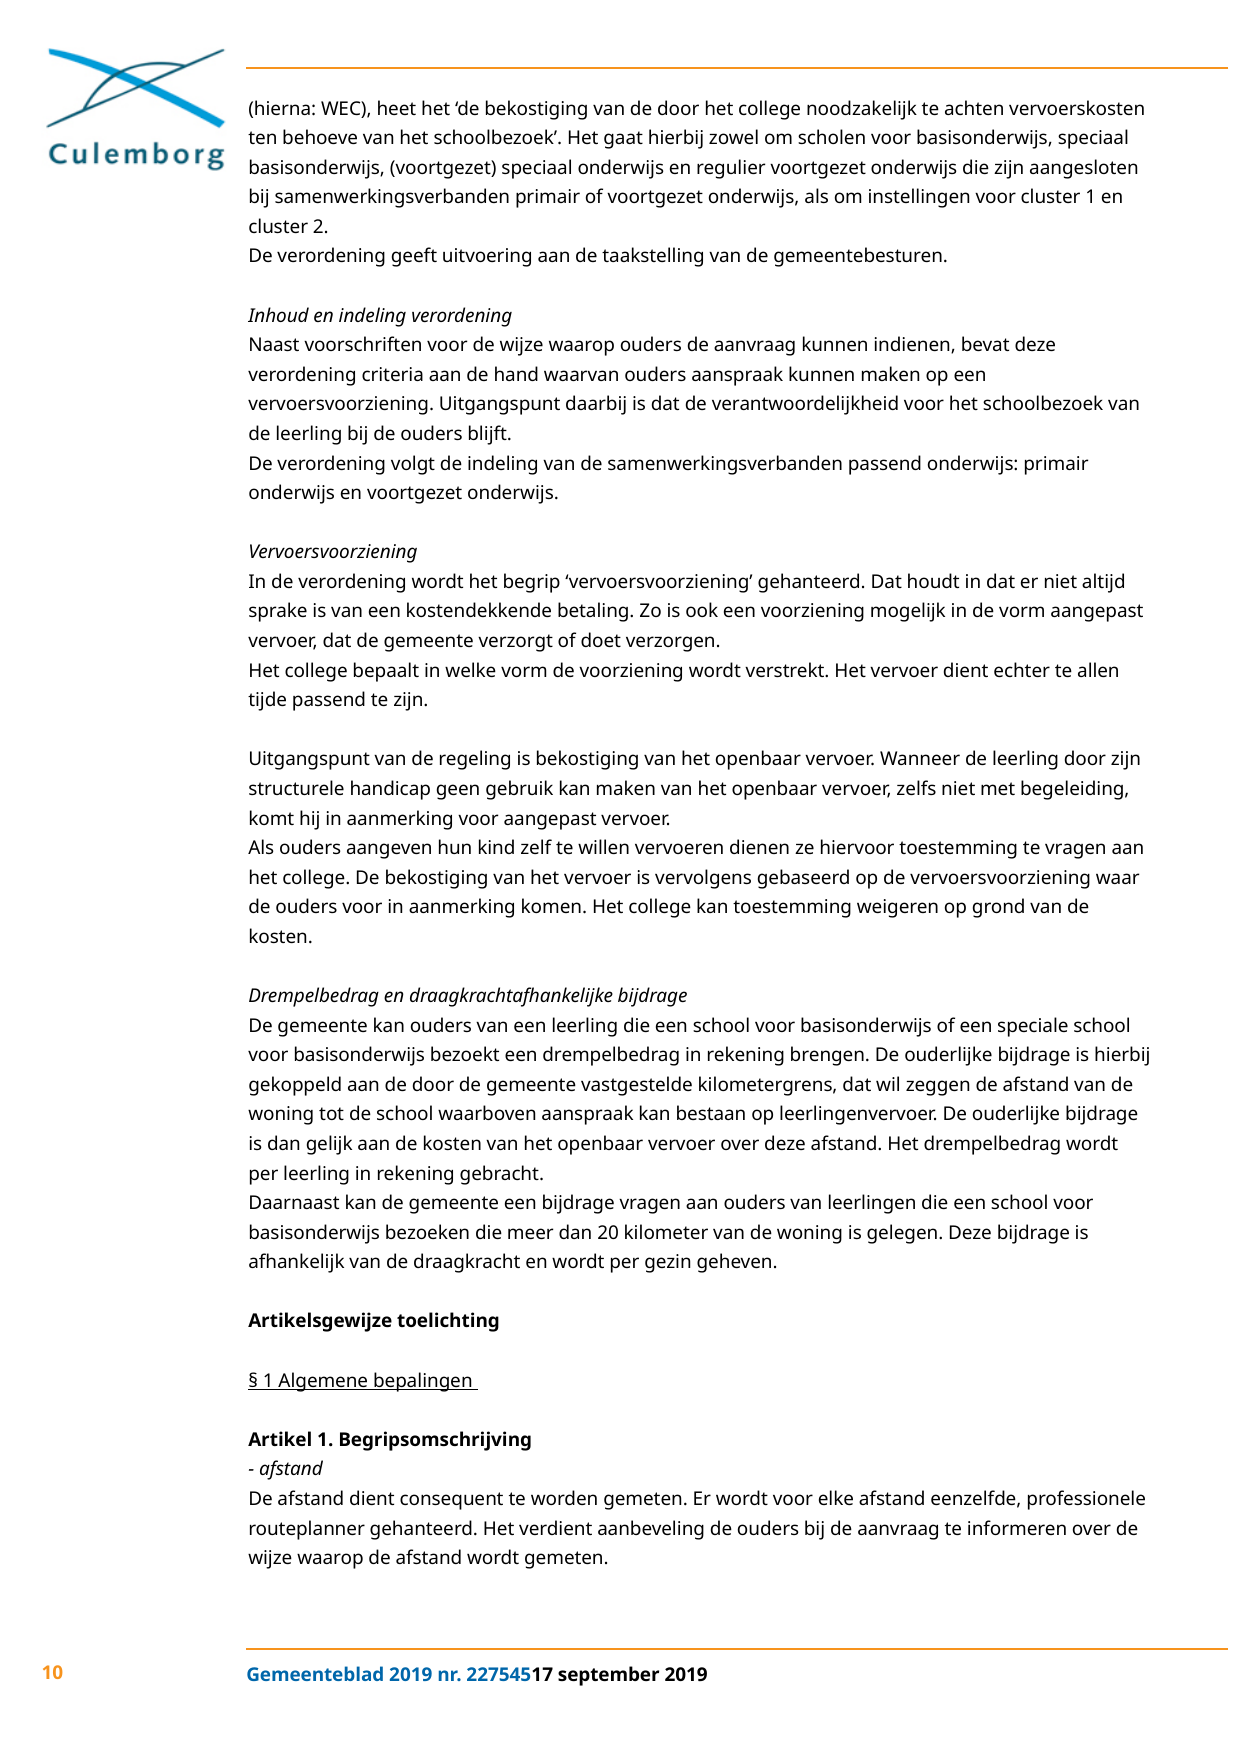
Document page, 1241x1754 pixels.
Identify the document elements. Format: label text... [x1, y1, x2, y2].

text Drempelbedrag en draagkrachtafhankelijke bijdrage [248, 982, 1152, 1008]
text Naast voorschriften voor de wijze waarop ouders de aanvraag kunnen indienen, bevat deze verordening criteria aan de hand waarvan ouders aanspraak kunnen maken op een vervoersvoorziening. Uitgangspunt daarbij is dat de verantwoordelijkheid voor het schoolbezoek van de leerling bij de ouders blijft. [248, 331, 1152, 446]
text De verordening volgt de indeling van de samenwerkingsverbanden passend onderwijs: primair onderwijs en voortgezet onderwijs. [248, 450, 1152, 505]
text (hierna: WEC), heet het ‘de bekostiging van de door het college noodzakelijk te achten vervoerskosten ten behoeve van het schoolbezoek’. Het gaat hierbij zowel om scholen voor basisonderwijs, speciaal basisonderwijs, (voortgezet) speciaal onderwijs en regulier voortgezet onderwijs die zijn aangesloten bij samenwerkingsverbanden primair of voortgezet onderwijs, als om instellingen voor cluster 1 en cluster 2. [248, 95, 1152, 239]
text Daarnaast kan de gemeente een bijdrage vragen aan ouders van leerlingen die een school voor basisonderwijs bezoeken die meer dan 20 kilometer van de woning is gelegen. Deze bijdrage is afhankelijk van de draagkracht en wordt per gezin geheven. [248, 1189, 1152, 1274]
text Het college bepaalt in welke vorm de voorziening wordt verstrekt. Het vervoer dient echter te allen tijde passend te zijn. [248, 657, 1152, 712]
text Uitgangspunt van de regeling is bekostiging van het openbaar vervoer. Wanneer de leerling door zijn structurele handicap geen gebruik kan maken van het openbaar vervoer, zelfs niet met begeleiding, komt hij in aanmerking voor aangepast vervoer. [248, 746, 1152, 831]
picture [41, 47, 231, 172]
text Inhoud en indeling verordening [248, 302, 1152, 328]
text Artikelsgewijze toelichting [248, 1308, 1152, 1333]
text Als ouders aangeven hun kind zelf te willen vervoeren dienen ze hiervoor toestemming te vragen aan het college. De bekostiging van het vervoer is vervolgens gebaseerd op de vervoersvoorziening waar de ouders voor in aanmerking komen. Het college kan toestemming weigeren op grond van de kosten. [248, 834, 1152, 949]
text De gemeente kan ouders van een leerling die een school voor basisonderwijs of een speciale school voor basisonderwijs bezoekt een drempelbedrag in rekening brengen. De ouderlijke bijdrage is hierbij gekoppeld aan de door de gemeente vastgestelde kilometergrens, dat wil zeggen de afstand van de woning tot de school waarboven aanspraak kan bestaan op leerlingenvervoer. De ouderlijke bijdrage is dan gelijk aan de kosten van het openbaar vervoer over deze afstand. Het drempelbedrag wordt per leerling in rekening gebracht. [248, 1012, 1152, 1186]
text De verordening geeft uitvoering aan de taakstelling van de gemeentebesturen. [248, 243, 1152, 268]
text § 1 Algemene bepalingen [248, 1367, 1152, 1393]
text In de verordening wordt het begrip ‘vervoersvoorziening’ gehanteerd. Dat houdt in dat er niet altijd sprake is van een kostendekkende betaling. Zo is ook een voorziening mogelijk in de vorm aangepast vervoer, dat de gemeente verzorgt of doet verzorgen. [248, 568, 1152, 653]
text Artikel 1. Begripsomschrijving [248, 1426, 1152, 1452]
text - afstand [248, 1456, 1152, 1481]
text Vervoersvoorziening [248, 538, 1152, 564]
text De afstand dient consequent te worden gemeten. Er wordt voor elke afstand eenzelfde, professionele routeplanner gehanteerd. Het verdient aanbeveling de ouders bij de aanvraag te informeren over de wijze waarop de afstand wordt gemeten. [248, 1485, 1152, 1570]
